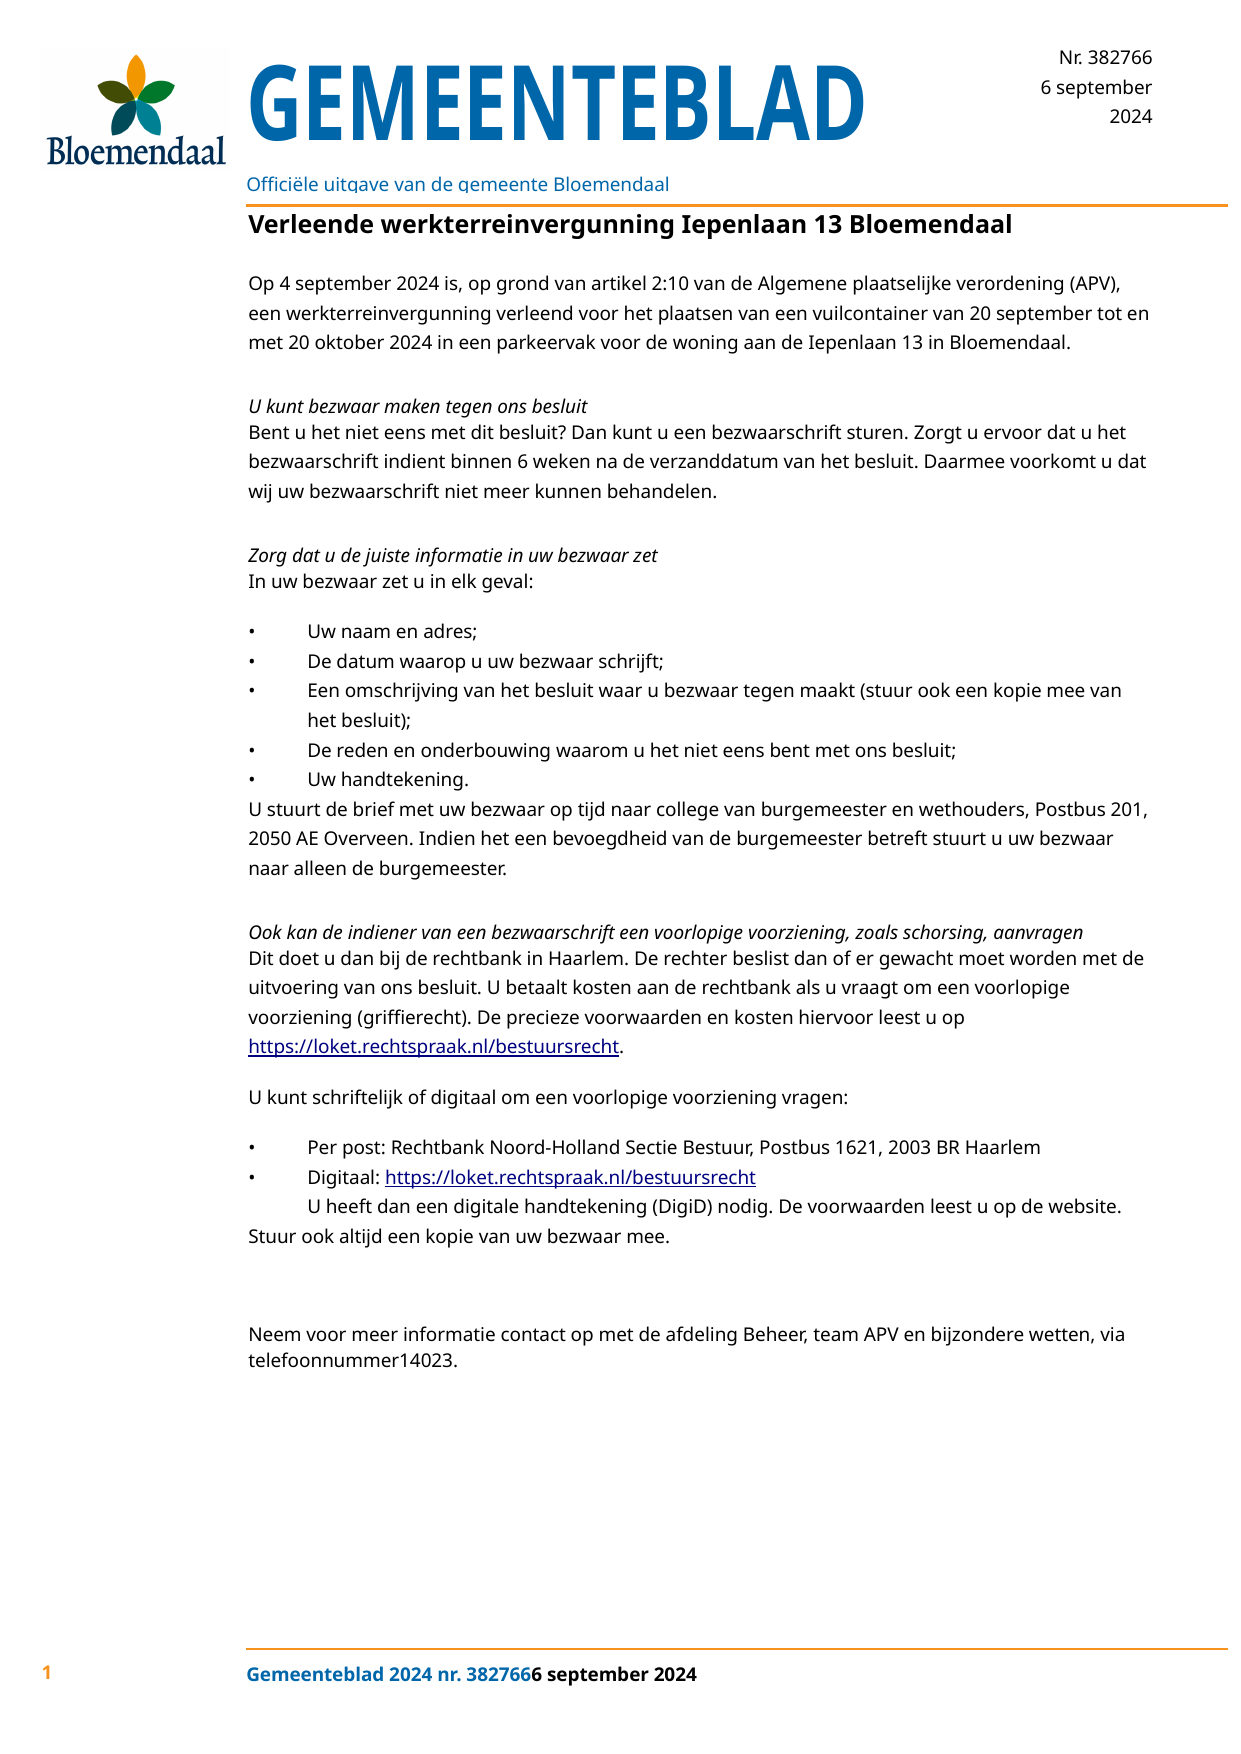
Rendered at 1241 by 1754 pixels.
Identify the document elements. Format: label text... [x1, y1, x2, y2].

text Verleende werkterreinvergunning Iepenlaan 13 Bloemendaal [248, 207, 1152, 241]
text Zorg dat u de juiste informatie in uw bezwaar zet [248, 542, 1152, 568]
list De reden en onderbouwing waarom u het niet eens bent met ons besluit; [248, 737, 1152, 762]
text Ook kan de indiener van een bezwaarschrift een voorlopige voorziening, zoals schorsing, aanvragen [248, 919, 1152, 945]
list Uw handtekening. [248, 766, 1152, 792]
picture [41, 47, 231, 172]
list Een omschrijving van het besluit waar u bezwaar tegen maakt (stuur ook een kopie mee van het besluit); [248, 678, 1152, 733]
text In uw bezwaar zet u in elk geval: [248, 568, 1152, 594]
text Stuur ook altijd een kopie van uw bezwaar mee. [248, 1223, 1152, 1249]
list Per post: Rechtbank Noord-Holland Sectie Bestuur, Postbus 1621, 2003 BR Haarlem [248, 1134, 1152, 1160]
list De datum waarop u uw bezwaar schrijft; [248, 648, 1152, 674]
list Uw naam en adres; [248, 618, 1152, 644]
text U kunt schriftelijk of digitaal om een voorlopige voorziening vragen: [248, 1084, 1152, 1110]
list U heeft dan een digitale handtekening (DigiD) nodig. De voorwaarden leest u op de website. [248, 1193, 1152, 1219]
text Bent u het niet eens met dit besluit? Dan kunt u een bezwaarschrift sturen. Zorgt u ervoor dat u het bezwaarschrift indient binnen 6 weken na de verzanddatum van het besluit. Daarmee voorkomt u dat wij uw bezwaarschrift niet meer kunnen behandelen. [248, 419, 1152, 504]
text Dit doet u dan bij de rechtbank in Haarlem. De rechter beslist dan of er gewacht moet worden met de uitvoering van ons besluit. U betaalt kosten aan de rechtbank als u vraagt om een voorlopige voorziening (griffierecht). De precieze voorwaarden en kosten hiervoor leest u op https://loket.rechtspraak.nl/bestuursrecht. [248, 945, 1152, 1059]
text U stuurt de brief met uw bezwaar op tijd naar college van burgemeester en wethouders, Postbus 201, 2050 AE Overveen. Indien het een bevoegdheid van de burgemeester betreft stuurt u uw bezwaar naar alleen de burgemeester. [248, 796, 1152, 881]
text Op 4 september 2024 is, op grond van artikel 2:10 van de Algemene plaatselijke verordening (APV), een werkterreinvergunning verleend voor het plaatsen van een vuilcontainer van 20 september tot en met 20 oktober 2024 in een parkeervak voor de woning aan de Iepenlaan 13 in Bloemendaal. [248, 270, 1152, 355]
list Digitaal: https://loket.rechtspraak.nl/bestuursrecht [248, 1164, 1152, 1190]
text Neem voor meer informatie contact op met de afdeling Beheer, team APV en bijzondere wetten, via telefoonnummer14023. [248, 1321, 1152, 1373]
text U kunt bezwaar maken tegen ons besluit [248, 393, 1152, 419]
